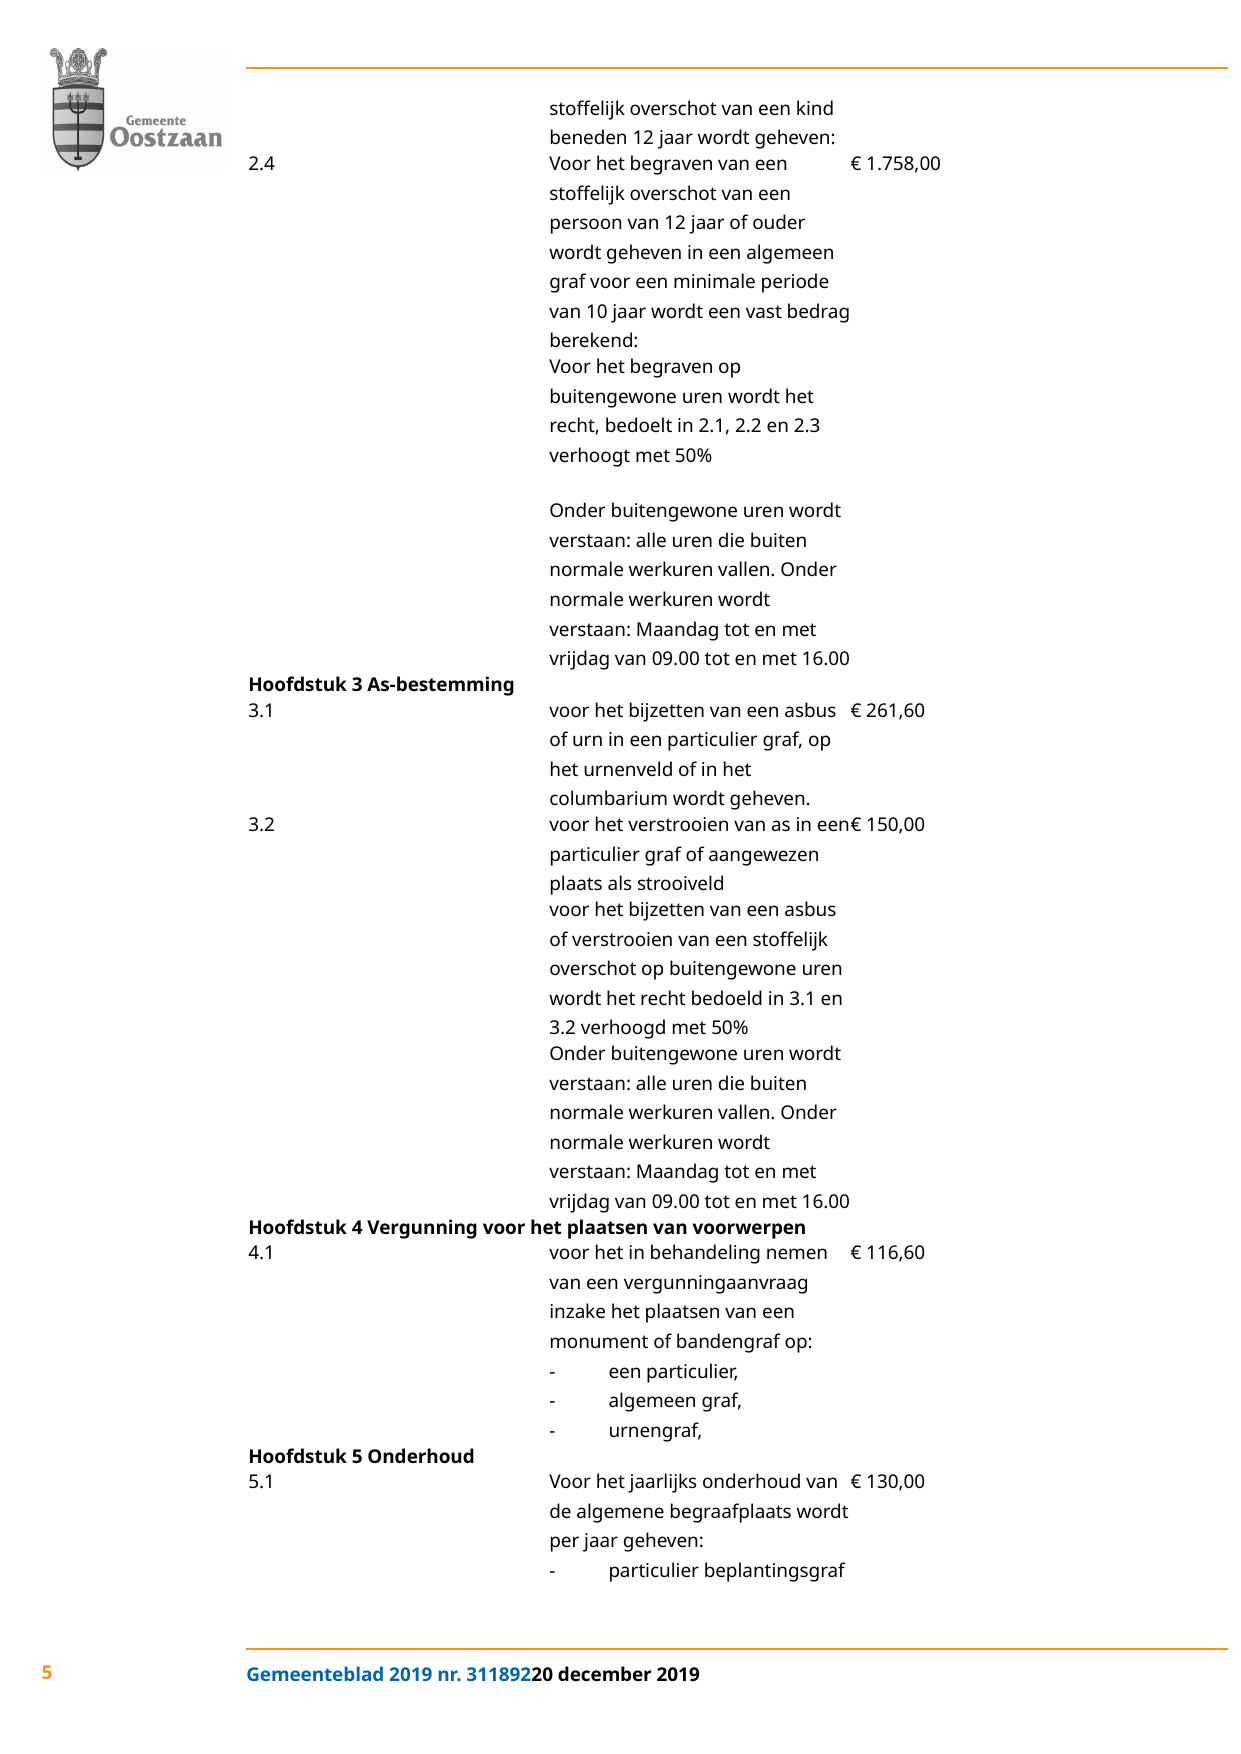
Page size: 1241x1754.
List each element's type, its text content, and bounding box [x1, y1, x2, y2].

table_cell 2.4 [248, 150, 549, 353]
table_cell € 261,60 [850, 697, 1152, 811]
table_cell [850, 896, 1152, 1040]
table_cell 5.1 [248, 1469, 549, 1583]
table_cell [850, 1040, 1152, 1214]
table_cell Onder buitengewone uren wordt verstaan: alle uren die buiten normale werkuren vallen. Onder normale werkuren wordt verstaan: Maandag tot en met vrijdag van 09.00 tot en met 16.00 [549, 498, 850, 671]
table_cell [248, 896, 549, 1040]
table_cell Hoofdstuk 4 Vergunning voor het plaatsen van voorwerpen [248, 1214, 1152, 1239]
table_cell € 1.758,00 [850, 150, 1152, 353]
table_cell voor het verstrooien van as in een particulier graf of aangewezen plaats als strooiveld [549, 811, 850, 896]
table_cell 3.2 [248, 811, 549, 896]
table_cell [248, 498, 549, 671]
table_cell [850, 95, 1152, 150]
table_cell Hoofdstuk 5 Onderhoud [248, 1443, 1152, 1468]
table_cell voor het in behandeling nemen van een vergunningaanvraag inzake het plaatsen van een monument of bandengraf op: een particulier, algemeen graf, urnengraf, [549, 1240, 850, 1443]
table_cell voor het bijzetten van een asbus of verstrooien van een stoffelijk overschot op buitengewone uren wordt het recht bedoeld in 3.1 en 3.2 verhoogd met 50% [549, 896, 850, 1040]
table_cell [850, 498, 1152, 671]
table_cell [248, 1040, 549, 1214]
table_cell Onder buitengewone uren wordt verstaan: alle uren die buiten normale werkuren vallen. Onder normale werkuren wordt verstaan: Maandag tot en met vrijdag van 09.00 tot en met 16.00 [549, 1040, 850, 1214]
table_cell € 116,60 [850, 1240, 1152, 1443]
table_cell 3.1 [248, 697, 549, 811]
table_cell [850, 353, 1152, 497]
table_cell Voor het begraven op buitengewone uren wordt het recht, bedoelt in 2.1, 2.2 en 2.3 verhoogt met 50% [549, 353, 850, 497]
table_cell Voor het begraven van een stoffelijk overschot van een persoon van 12 jaar of ouder wordt geheven in een algemeen graf voor een minimale periode van 10 jaar wordt een vast bedrag berekend: [549, 150, 850, 353]
table_cell stoffelijk overschot van een kind beneden 12 jaar wordt geheven: [549, 95, 850, 150]
table_cell Hoofdstuk 3 As-bestemming [248, 671, 1152, 697]
picture [41, 47, 231, 172]
table_cell voor het bijzetten van een asbus of urn in een particulier graf, op het urnenveld of in het columbarium wordt geheven. [549, 697, 850, 811]
table_cell Voor het jaarlijks onderhoud van de algemene begraafplaats wordt per jaar geheven: particulier beplantingsgraf [549, 1469, 850, 1583]
table_cell [248, 353, 549, 497]
table_cell [248, 95, 549, 150]
table_cell 4.1 [248, 1240, 549, 1443]
table_cell € 130,00 [850, 1469, 1152, 1583]
table_cell € 150,00 [850, 811, 1152, 896]
